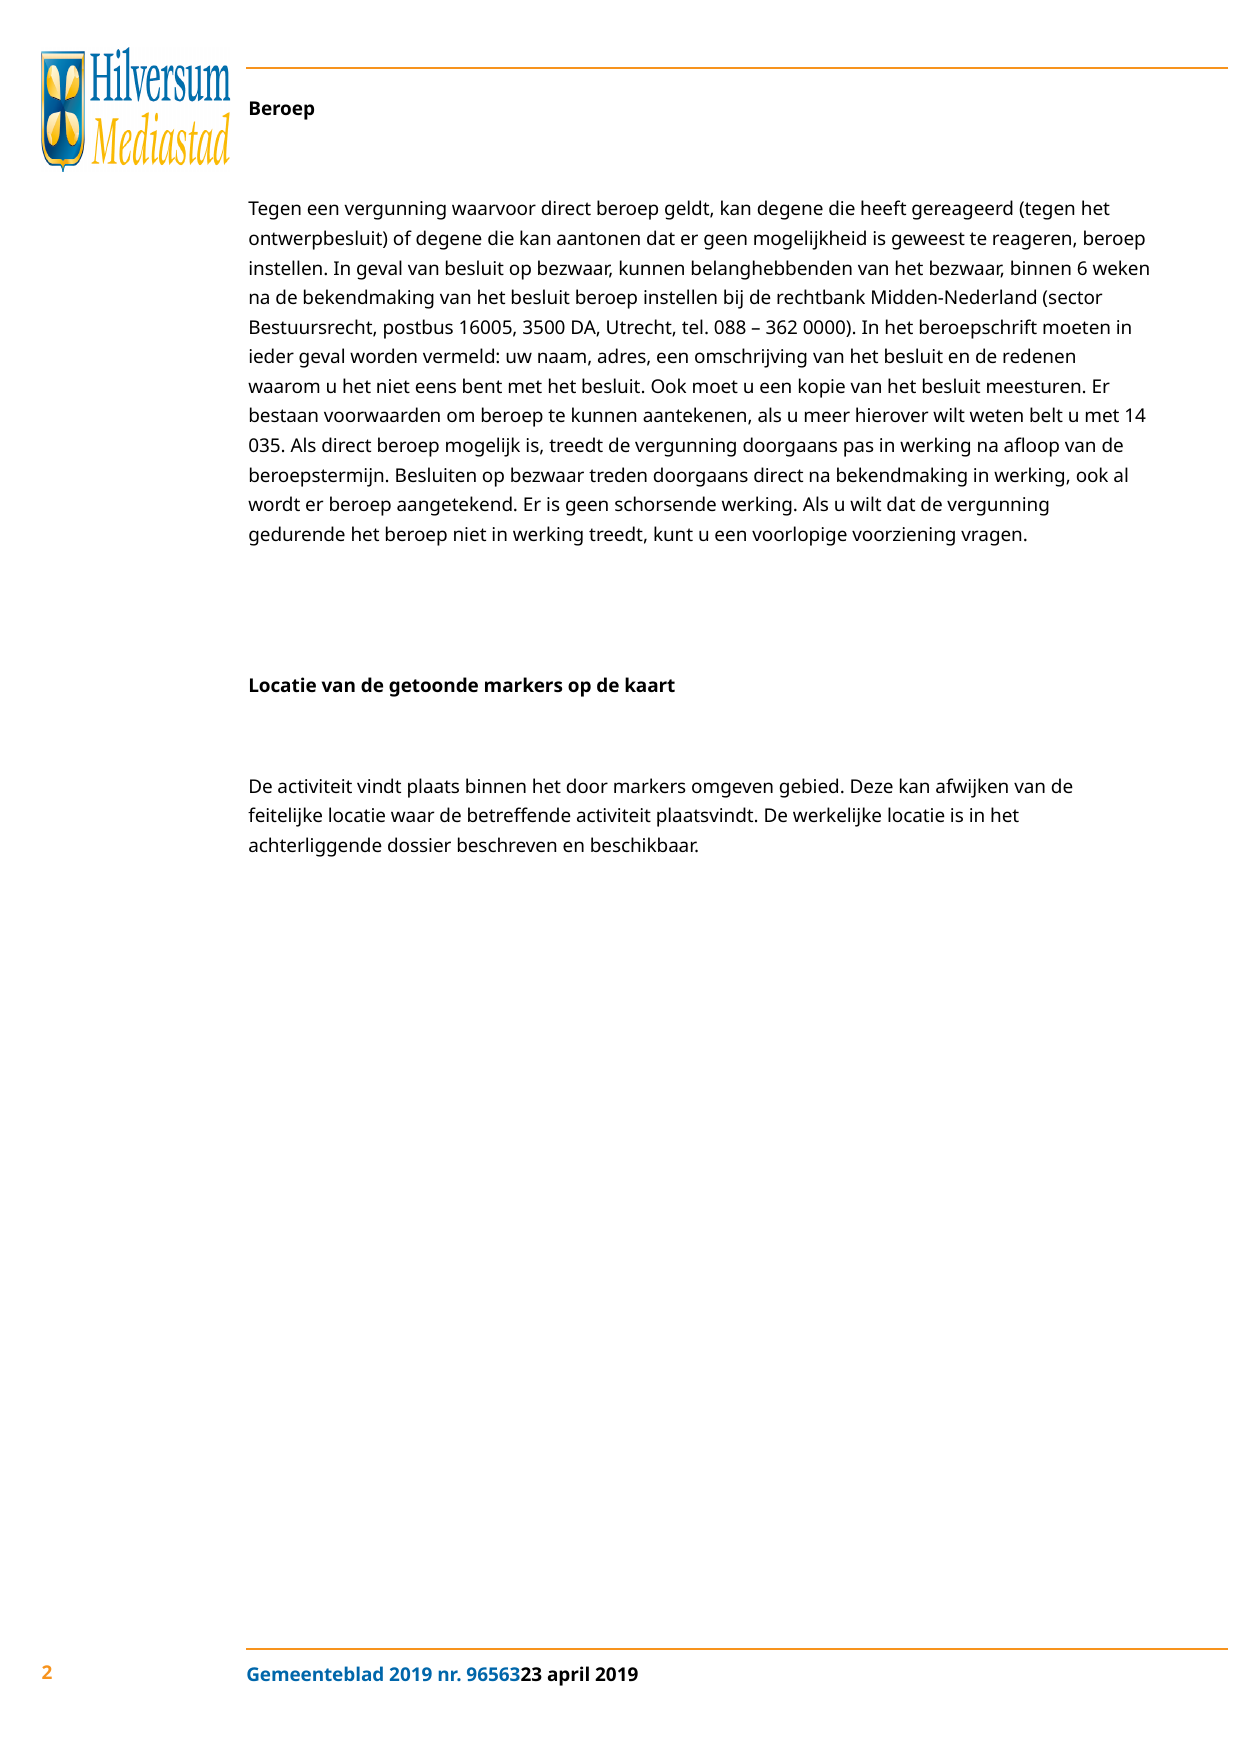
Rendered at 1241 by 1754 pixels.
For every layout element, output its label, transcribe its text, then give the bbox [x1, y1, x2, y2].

picture [41, 47, 231, 172]
text Beroep [248, 95, 1152, 121]
text De activiteit vindt plaats binnen het door markers omgeven gebied. Deze kan afwijken van de feitelijke locatie waar de betreffende activiteit plaatsvindt. De werkelijke locatie is in het achterliggende dossier beschreven en beschikbaar. [248, 773, 1152, 858]
text Tegen een vergunning waarvoor direct beroep geldt, kan degene die heeft gereageerd (tegen het ontwerpbesluit) of degene die kan aantonen dat er geen mogelijkheid is geweest te reageren, beroep instellen. In geval van besluit op bezwaar, kunnen belanghebbenden van het bezwaar, binnen 6 weken na de bekendmaking van het besluit beroep instellen bij de rechtbank Midden-Nederland (sector Bestuursrecht, postbus 16005, 3500 DA, Utrecht, tel. 088 – 362 0000). In het beroepschrift moeten in ieder geval worden vermeld: uw naam, adres, een omschrijving van het besluit en de redenen waarom u het niet eens bent met het besluit. Ook moet u een kopie van het besluit meesturen. Er bestaan voorwaarden om beroep te kunnen aantekenen, als u meer hierover wilt weten belt u met 14 035. Als direct beroep mogelijk is, treedt de vergunning doorgaans pas in werking na afloop van de beroepstermijn. Besluiten op bezwaar treden doorgaans direct na bekendmaking in werking, ook al wordt er beroep aangetekend. Er is geen schorsende werking. Als u wilt dat de vergunning gedurende het beroep niet in werking treedt, kunt u een voorlopige voorziening vragen. [248, 196, 1152, 547]
text Locatie van de getoonde markers op de kaart [248, 672, 1152, 698]
